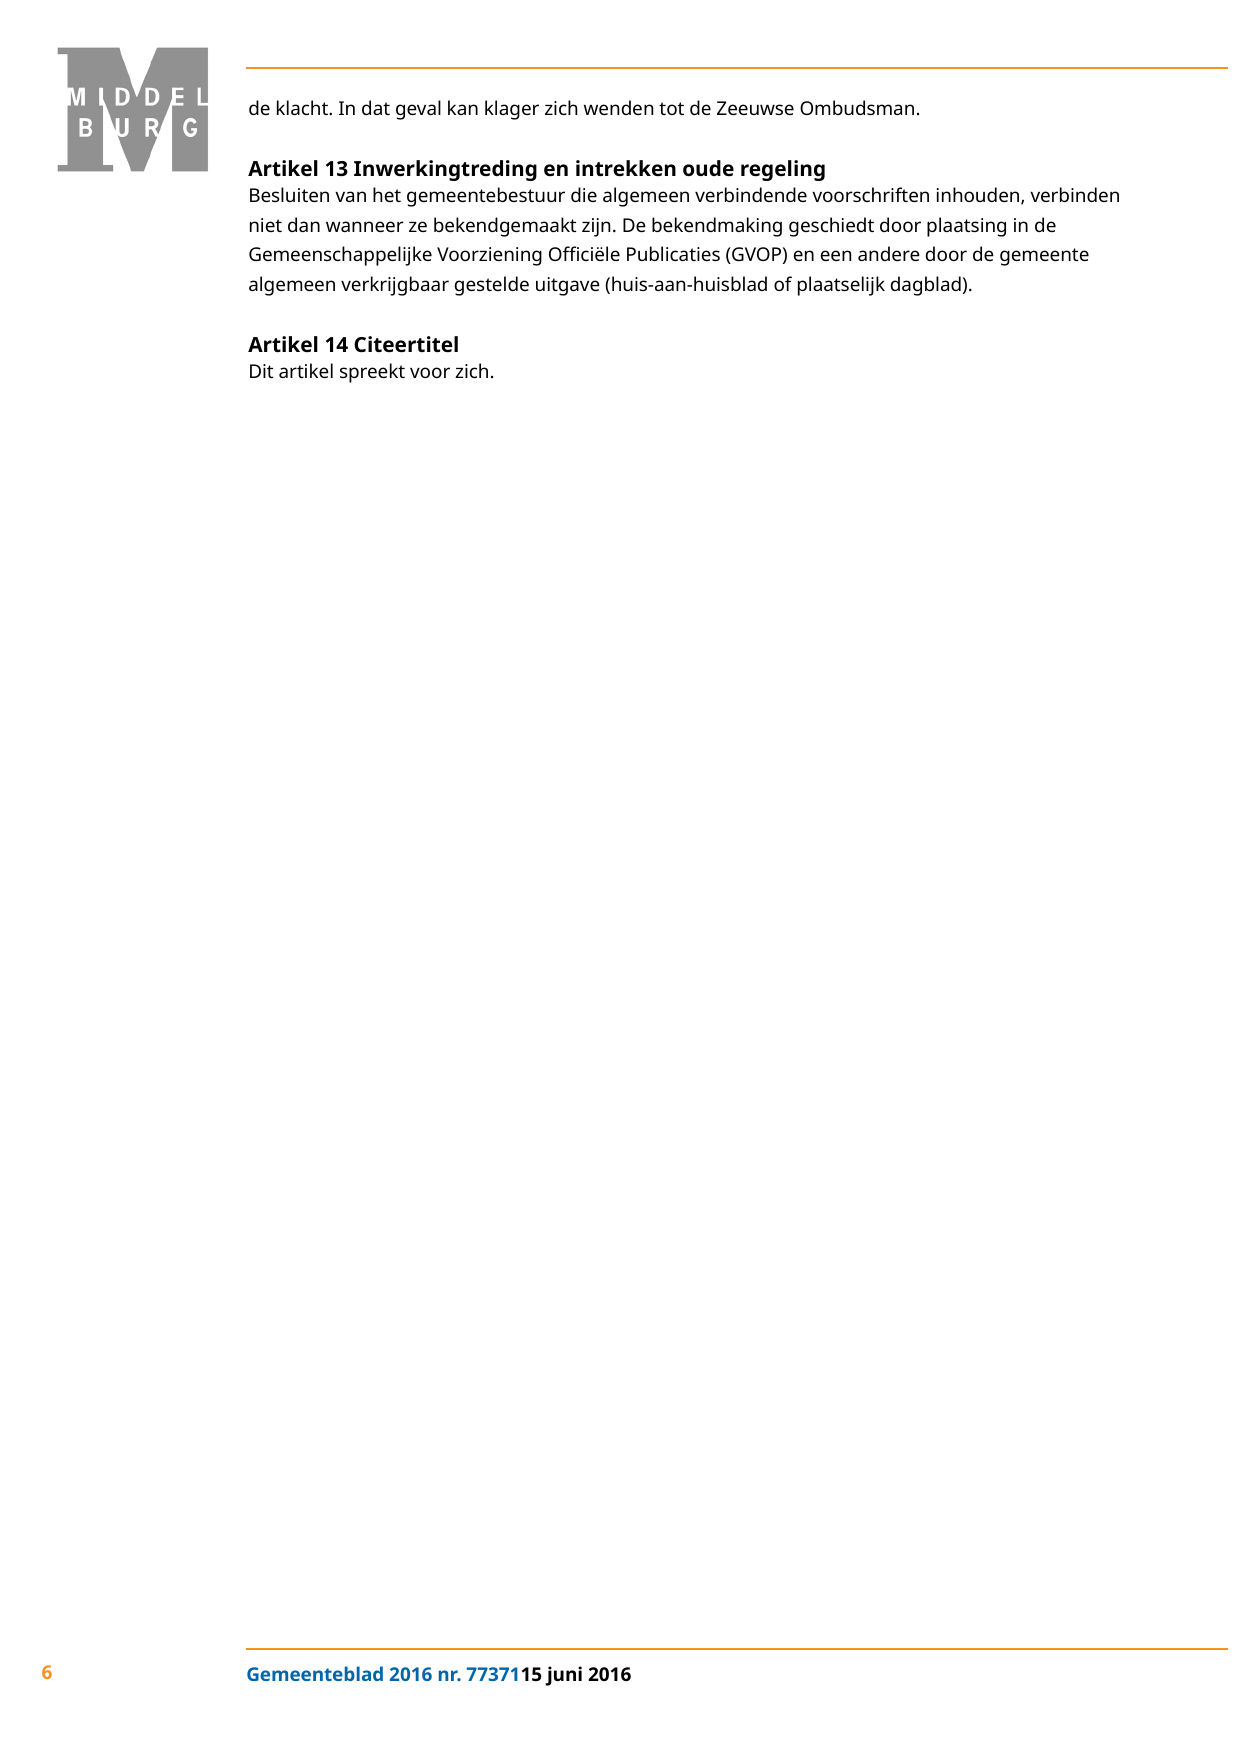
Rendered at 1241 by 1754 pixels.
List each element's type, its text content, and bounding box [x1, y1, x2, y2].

text Artikel 14 Citeertitel [248, 330, 1152, 359]
text Artikel 13 Inwerkingtreding en intrekken oude regeling [248, 154, 1152, 182]
text de klacht. In dat geval kan klager zich wenden tot de Zeeuwse Ombudsman. [248, 95, 1152, 121]
text Dit artikel spreekt voor zich. [248, 359, 1152, 384]
picture [41, 47, 231, 172]
text Besluiten van het gemeentebestuur die algemeen verbindende voorschriften inhouden, verbinden niet dan wanneer ze bekendgemaakt zijn. De bekendmaking geschiedt door plaatsing in de Gemeenschappelijke Voorziening Officiële Publicaties (GVOP) en een andere door de gemeente algemeen verkrijgbaar gestelde uitgave (huis-aan-huisblad of plaatselijk dagblad). [248, 182, 1152, 297]
